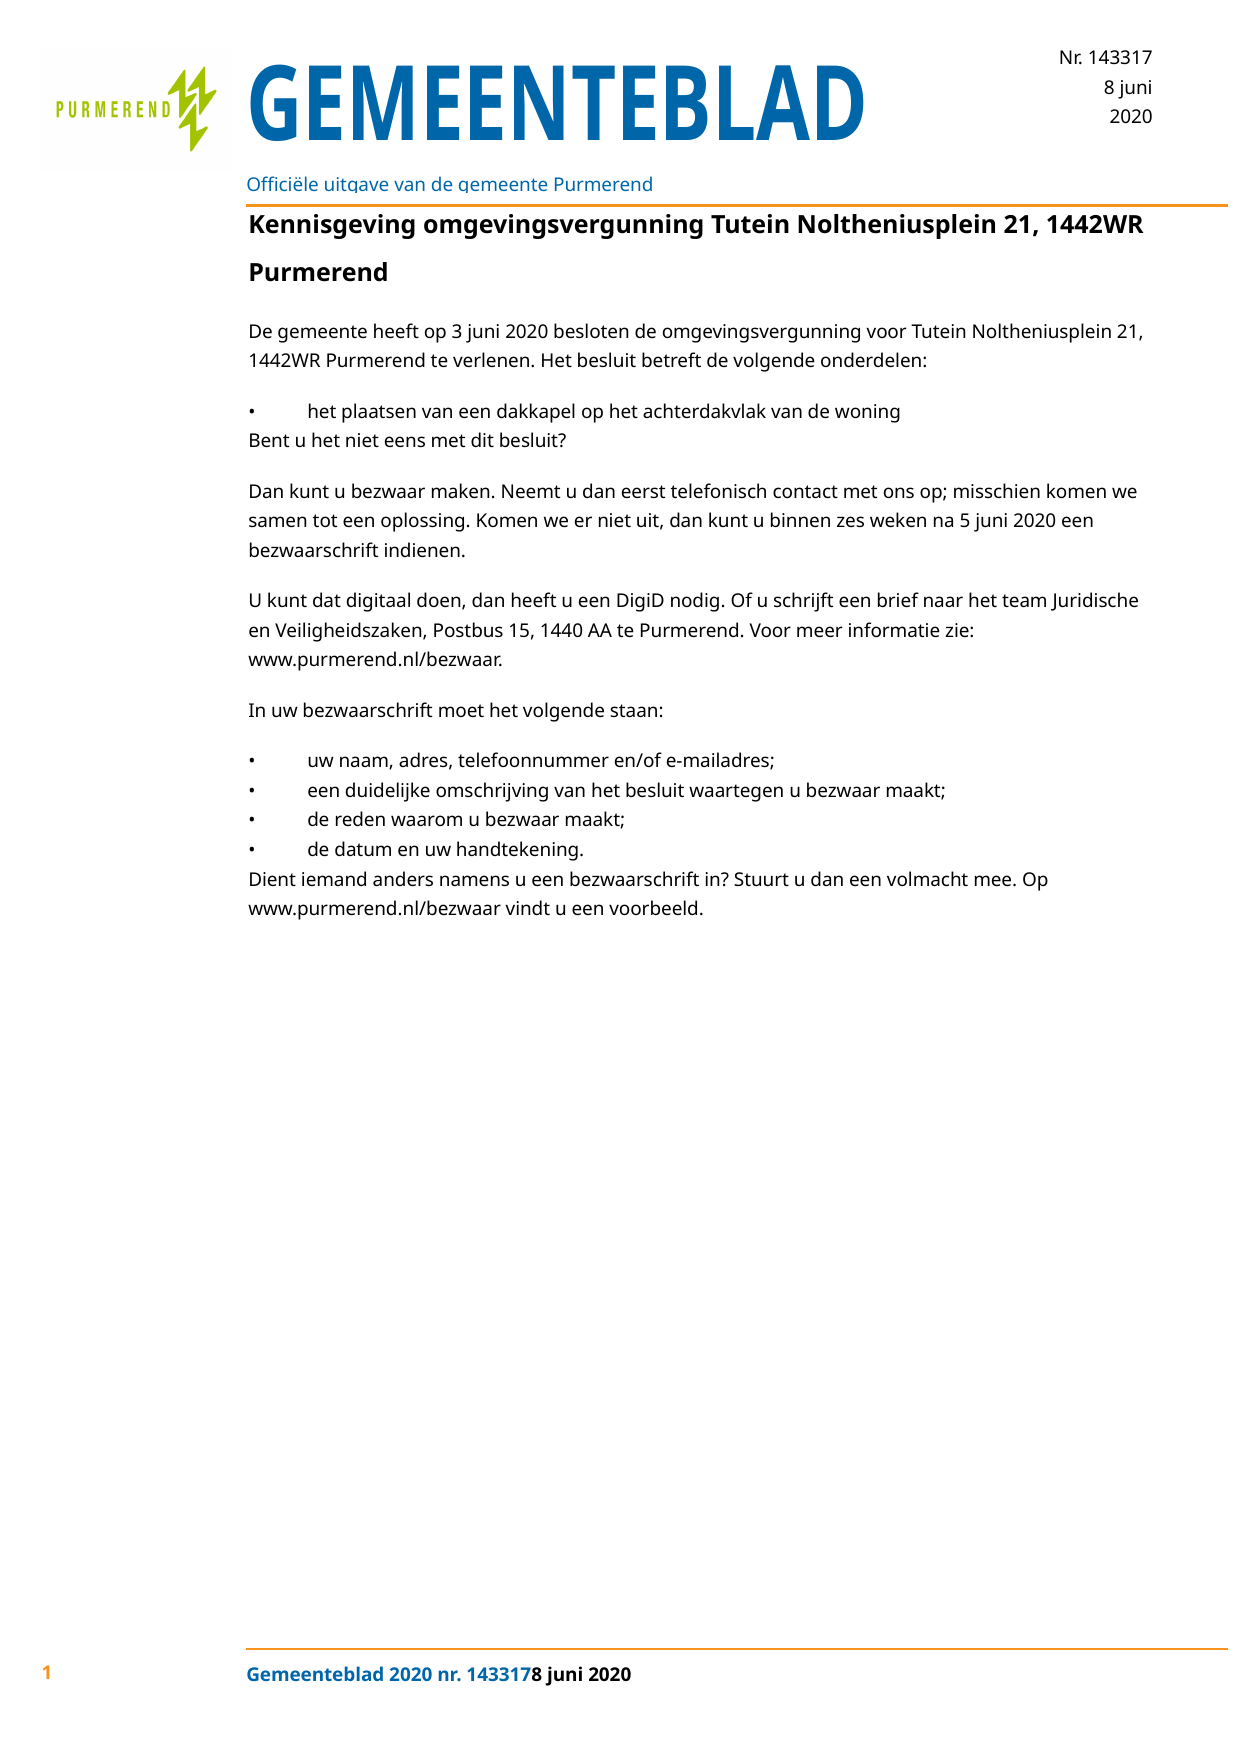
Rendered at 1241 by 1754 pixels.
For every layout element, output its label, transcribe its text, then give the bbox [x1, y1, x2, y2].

text In uw bezwaarschrift moet het volgende staan: [248, 697, 1152, 723]
list de datum en uw handtekening. [248, 836, 1152, 862]
text De gemeente heeft op 3 juni 2020 besloten de omgevingsvergunning voor Tutein Noltheniusplein 21, 1442WR Purmerend te verlenen. Het besluit betreft de volgende onderdelen: [248, 318, 1152, 373]
list de reden waarom u bezwaar maakt; [248, 807, 1152, 832]
list uw naam, adres, telefoonnummer en/of e-mailadres; [248, 747, 1152, 773]
text Bent u het niet eens met dit besluit? [248, 427, 1152, 453]
text Dient iemand anders namens u een bezwaarschrift in? Stuurt u dan een volmacht mee. Op www.purmerend.nl/bezwaar vindt u een voorbeeld. [248, 866, 1152, 921]
picture [41, 47, 231, 172]
list het plaatsen van een dakkapel op het achterdakvlak van de woning [248, 398, 1152, 424]
text Kennisgeving omgevingsvergunning Tutein Noltheniusplein 21, 1442WR Purmerend [248, 207, 1152, 288]
list een duidelijke omschrijving van het besluit waartegen u bezwaar maakt; [248, 777, 1152, 803]
text U kunt dat digitaal doen, dan heeft u een DigiD nodig. Of u schrijft een brief naar het team Juridische en Veiligheidszaken, Postbus 15, 1440 AA te Purmerend. Voor meer informatie zie: www.purmerend.nl/bezwaar. [248, 587, 1152, 672]
text Dan kunt u bezwaar maken. Neemt u dan eerst telefonisch contact met ons op; misschien komen we samen tot een oplossing. Komen we er niet uit, dan kunt u binnen zes weken na 5 juni 2020 een bezwaarschrift indienen. [248, 478, 1152, 563]
